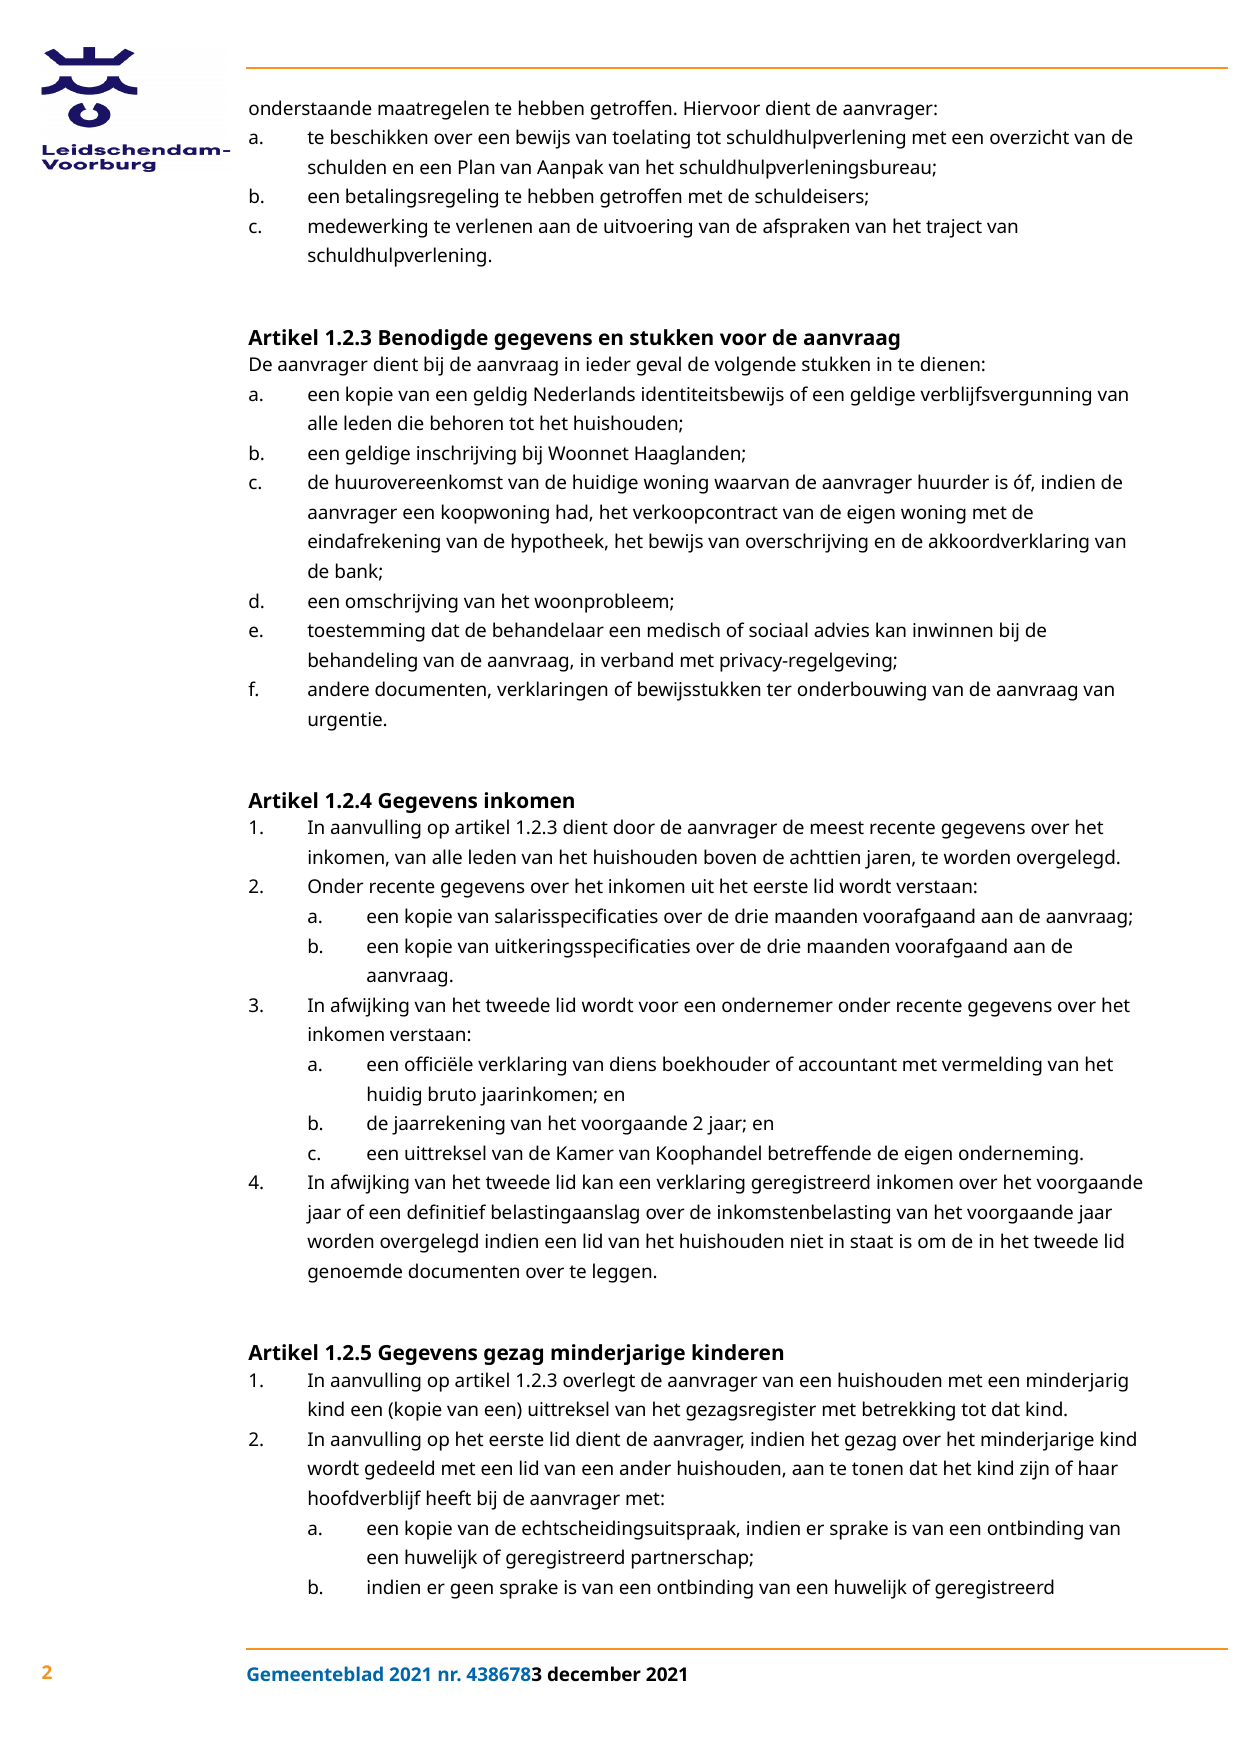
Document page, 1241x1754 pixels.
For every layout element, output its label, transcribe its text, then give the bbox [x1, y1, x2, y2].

list medewerking te verlenen aan de uitvoering van de afspraken van het traject van schuldhulpverlening. [248, 213, 1152, 268]
list In afwijking van het tweede lid kan een verklaring geregistreerd inkomen over het voorgaande jaar of een definitief belastingaanslag over de inkomstenbelasting van het voorgaande jaar worden overgelegd indien een lid van het huishouden niet in staat is om de in het tweede lid genoemde documenten over te leggen. [248, 1169, 1152, 1284]
list een omschrijving van het woonprobleem; [248, 588, 1152, 613]
list andere documenten, verklaringen of bewijsstukken ter onderbouwing van de aanvraag van urgentie. [248, 677, 1152, 732]
list een officiële verklaring van diens boekhouder of accountant met vermelding van het huidig bruto jaarinkomen; en [307, 1051, 1152, 1107]
list toestemming dat de behandelaar een medisch of sociaal advies kan inwinnen bij de behandeling van de aanvraag, in verband met privacy-regelgeving; [248, 617, 1152, 673]
list een uittreksel van de Kamer van Koophandel betreffende de eigen onderneming. [307, 1140, 1152, 1166]
text De aanvrager dient bij de aanvraag in ieder geval de volgende stukken in te dienen: [248, 351, 1152, 377]
list een kopie van uitkeringsspecificaties over de drie maanden voorafgaand aan de aanvraag. [307, 933, 1152, 988]
picture [41, 47, 231, 172]
list te beschikken over een bewijs van toelating tot schuldhulpverlening met een overzicht van de schulden en een Plan van Aanpak van het schuldhulpverleningsbureau; [248, 124, 1152, 180]
list In aanvulling op artikel 1.2.3 overlegt de aanvrager van een huishouden met een minderjarig kind een (kopie van een) uittreksel van het gezagsregister met betrekking tot dat kind. [248, 1367, 1152, 1422]
list een kopie van salarisspecificaties over de drie maanden voorafgaand aan de aanvraag; [307, 903, 1152, 929]
list de jaarrekening van het voorgaande 2 jaar; en [307, 1110, 1152, 1136]
list een betalingsregeling te hebben getroffen met de schuldeisers; [248, 183, 1152, 209]
list een kopie van een geldig Nederlands identiteitsbewijs of een geldige verblijfsvergunning van alle leden die behoren tot het huishouden; [248, 381, 1152, 436]
list Onder recente gegevens over het inkomen uit het eerste lid wordt verstaan: [248, 874, 1152, 899]
list In aanvulling op het eerste lid dient de aanvrager, indien het gezag over het minderjarige kind wordt gedeeld met een lid van een ander huishouden, aan te tonen dat het kind zijn of haar hoofdverblijf heeft bij de aanvrager met: [248, 1426, 1152, 1511]
list In aanvulling op artikel 1.2.3 dient door de aanvrager de meest recente gegevens over het inkomen, van alle leden van het huishouden boven de achttien jaren, te worden overgelegd. [248, 814, 1152, 870]
text Artikel 1.2.5 Gegevens gezag minderjarige kinderen [248, 1338, 1152, 1367]
list indien er geen sprake is van een ontbinding van een huwelijk of geregistreerd [307, 1574, 1152, 1599]
list een geldige inschrijving bij Woonnet Haaglanden; [248, 440, 1152, 466]
list een kopie van de echtscheidingsuitspraak, indien er sprake is van een ontbinding van een huwelijk of geregistreerd partnerschap; [307, 1515, 1152, 1570]
text Artikel 1.2.3 Benodigde gegevens en stukken voor de aanvraag [248, 323, 1152, 351]
text Artikel 1.2.4 Gegevens inkomen [248, 786, 1152, 814]
list In afwijking van het tweede lid wordt voor een ondernemer onder recente gegevens over het inkomen verstaan: [248, 992, 1152, 1047]
text onderstaande maatregelen te hebben getroffen. Hiervoor dient de aanvrager: [248, 95, 1152, 121]
list de huurovereenkomst van de huidige woning waarvan de aanvrager huurder is óf, indien de aanvrager een koopwoning had, het verkoopcontract van de eigen woning met de eindafrekening van de hypotheek, het bewijs van overschrijving en de akkoordverklaring van de bank; [248, 469, 1152, 584]
